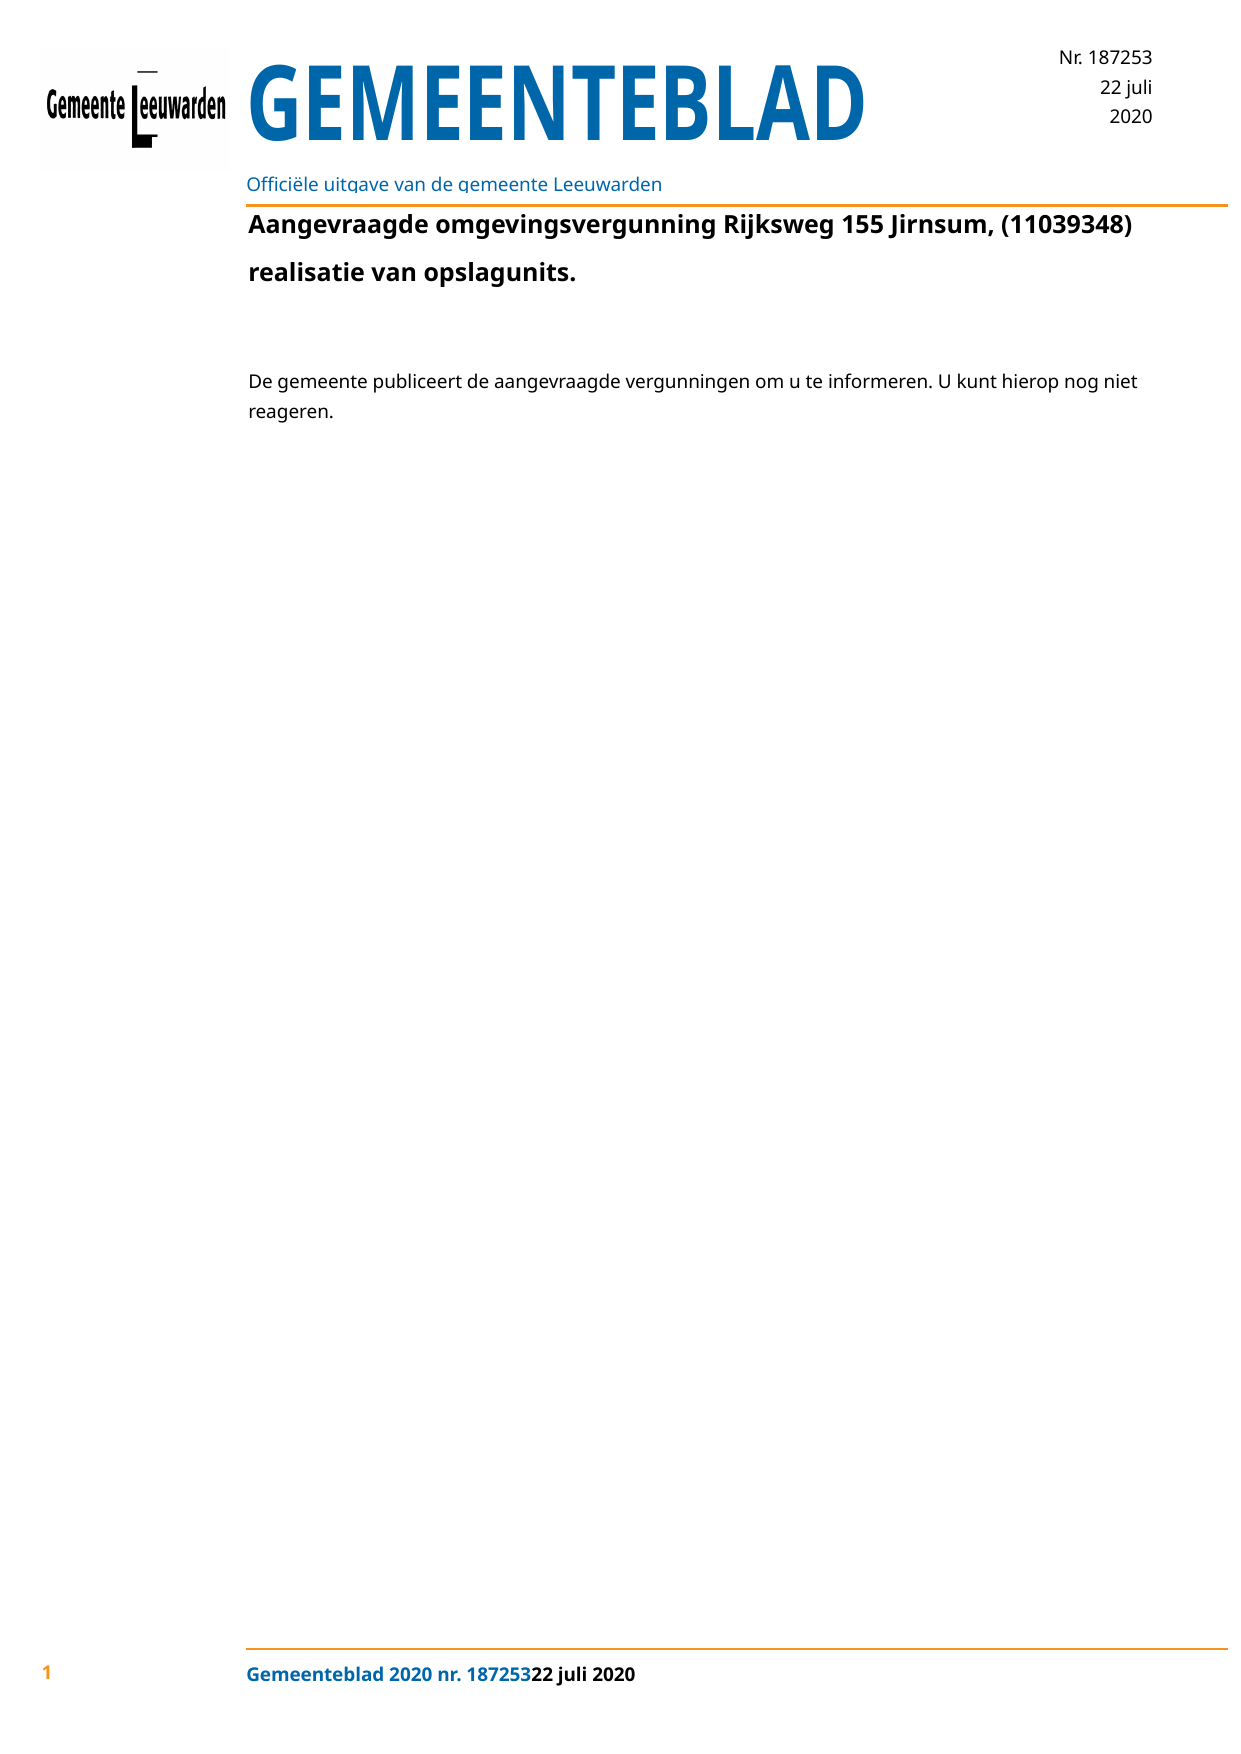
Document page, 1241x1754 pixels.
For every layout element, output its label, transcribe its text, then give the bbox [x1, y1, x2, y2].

text De gemeente publiceert de aangevraagde vergunningen om u te informeren. U kunt hierop nog niet reageren. [248, 368, 1152, 424]
picture [41, 47, 231, 172]
text Aangevraagde omgevingsvergunning Rijksweg 155 Jirnsum, (11039348) realisatie van opslagunits. [248, 207, 1152, 288]
